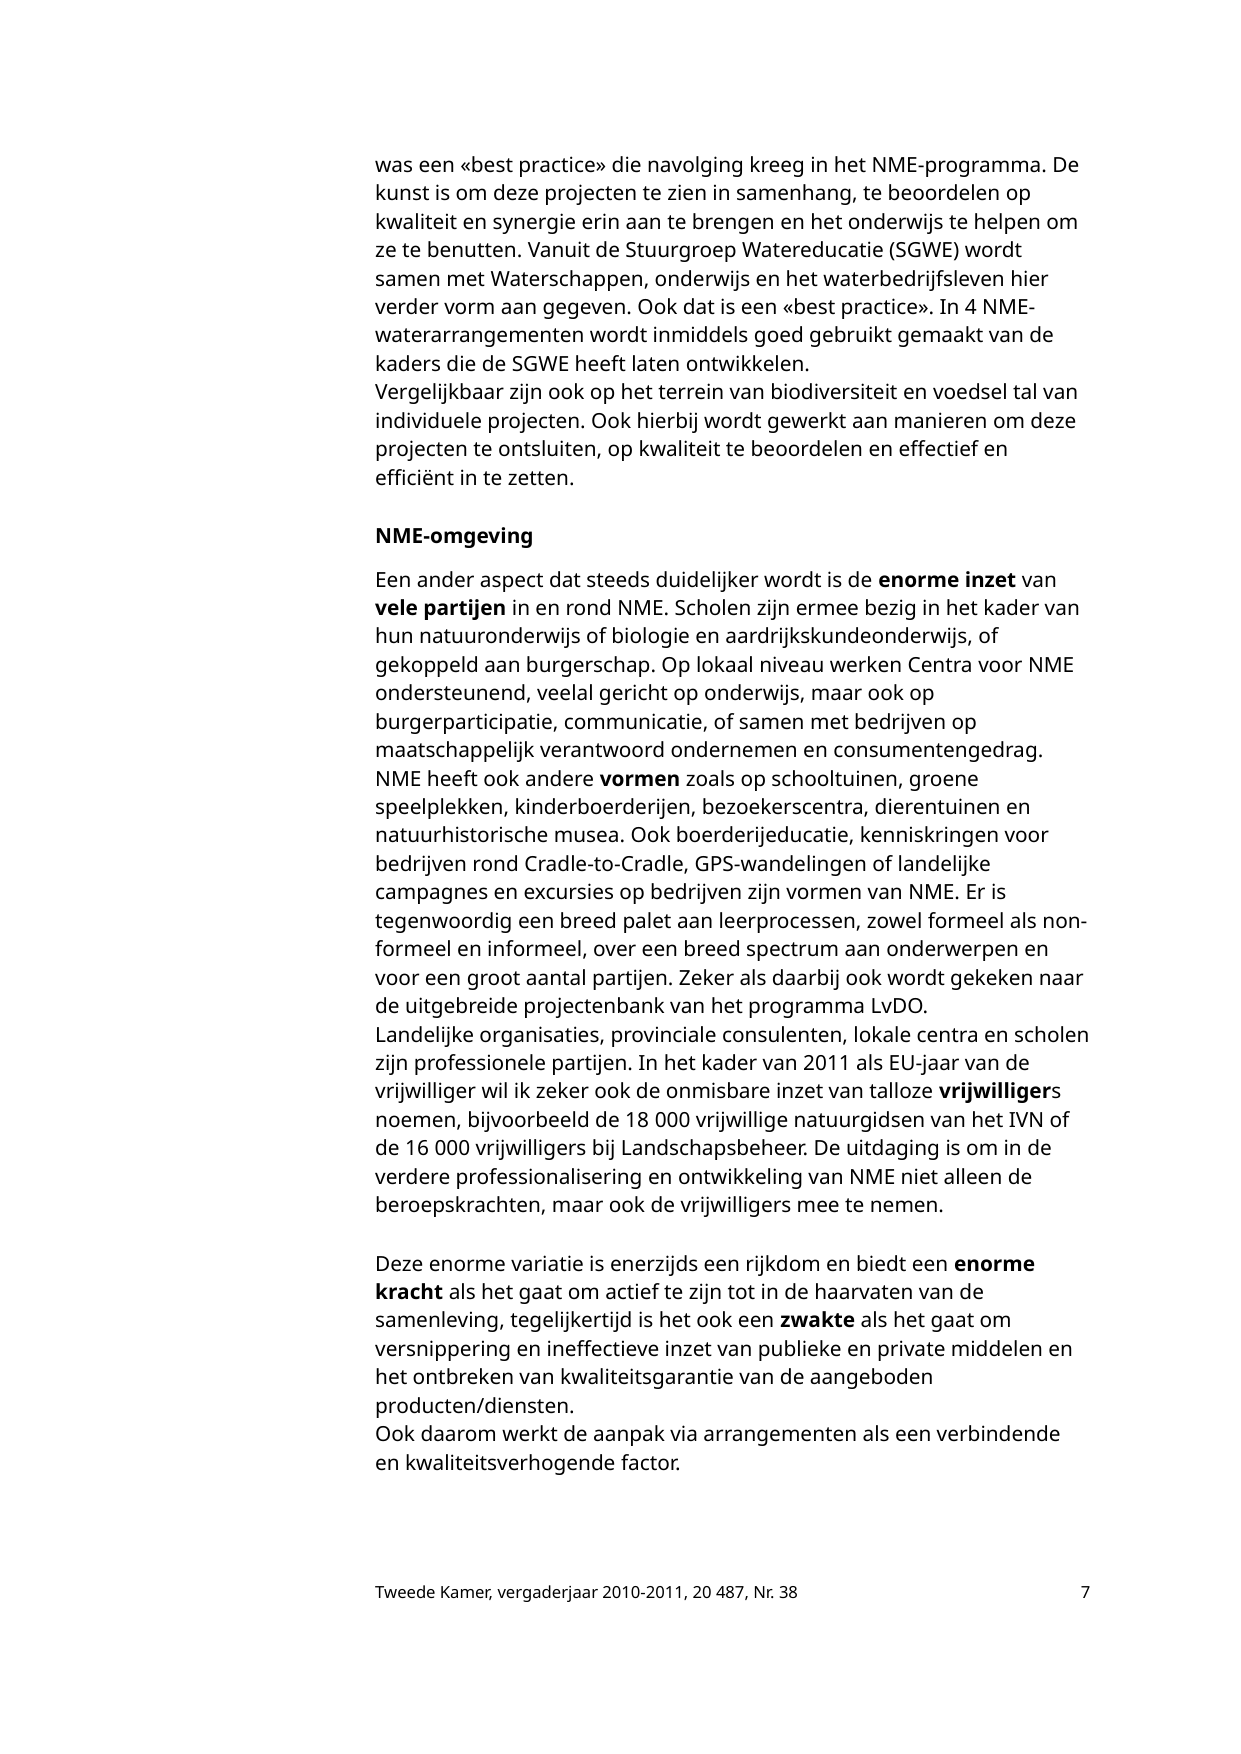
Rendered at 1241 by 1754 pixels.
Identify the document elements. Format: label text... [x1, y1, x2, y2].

text Deze enorme variatie is enerzijds een rijkdom en biedt een enorme kracht als het gaat om actief te zijn tot in de haarvaten van de samenleving, tegelijkertijd is het ook een zwakte als het gaat om versnippering en ineffectieve inzet van publieke en private middelen en het ontbreken van kwaliteitsgarantie van de aangeboden producten/diensten. [375, 1249, 1090, 1419]
text was een «best practice» die navolging kreeg in het NME-programma. De kunst is om deze projecten te zien in samenhang, te beoordelen op kwaliteit en synergie erin aan te brengen en het onderwijs te helpen om ze te benutten. Vanuit de Stuurgroep Watereducatie (SGWE) wordt samen met Waterschappen, onderwijs en het waterbedrijfsleven hier verder vorm aan gegeven. Ook dat is een «best practice». In 4 NME-waterarrangementen wordt inmiddels goed gebruikt gemaakt van de kaders die de SGWE heeft laten ontwikkelen. [375, 150, 1090, 377]
text Landelijke organisaties, provinciale consulenten, lokale centra en scholen zijn professionele partijen. In het kader van 2011 als EU-jaar van de vrijwilliger wil ik zeker ook de onmisbare inzet van talloze vrijwilligers noemen, bijvoorbeeld de 18 000 vrijwillige natuurgidsen van het IVN of de 16 000 vrijwilligers bij Landschapsbeheer. De uitdaging is om in de verdere professionalisering en ontwikkeling van NME niet alleen de beroepskrachten, maar ook de vrijwilligers mee te nemen. [375, 1020, 1090, 1219]
text Vergelijkbaar zijn ook op het terrein van biodiversiteit en voedsel tal van individuele projecten. Ook hierbij wordt gewerkt aan manieren om deze projecten te ontsluiten, op kwaliteit te beoordelen en effectief en efficiënt in te zetten. [375, 377, 1090, 491]
text Ook daarom werkt de aanpak via arrangementen als een verbindende en kwaliteitsverhogende factor. [375, 1419, 1090, 1476]
text Een ander aspect dat steeds duidelijker wordt is de enorme inzet van vele partijen in en rond NME. Scholen zijn ermee bezig in het kader van hun natuuronderwijs of biologie en aardrijkskundeonderwijs, of gekoppeld aan burgerschap. Op lokaal niveau werken Centra voor NME ondersteunend, veelal gericht op onderwijs, maar ook op burgerparticipatie, communicatie, of samen met bedrijven op maatschappelijk verantwoord ondernemen en consumentengedrag. NME heeft ook andere vormen zoals op schooltuinen, groene speelplekken, kinderboerderijen, bezoekerscentra, dierentuinen en natuurhistorische musea. Ook boerderijeducatie, kenniskringen voor bedrijven rond Cradle-to-Cradle, GPS-wandelingen of landelijke campagnes en excursies op bedrijven zijn vormen van NME. Er is tegenwoordig een breed palet aan leerprocessen, zowel formeel als non-formeel en informeel, over een breed spectrum aan onderwerpen en voor een groot aantal partijen. Zeker als daarbij ook wordt gekeken naar de uitgebreide projectenbank van het programma LvDO. [375, 565, 1090, 1020]
text NME-omgeving [375, 521, 1090, 550]
